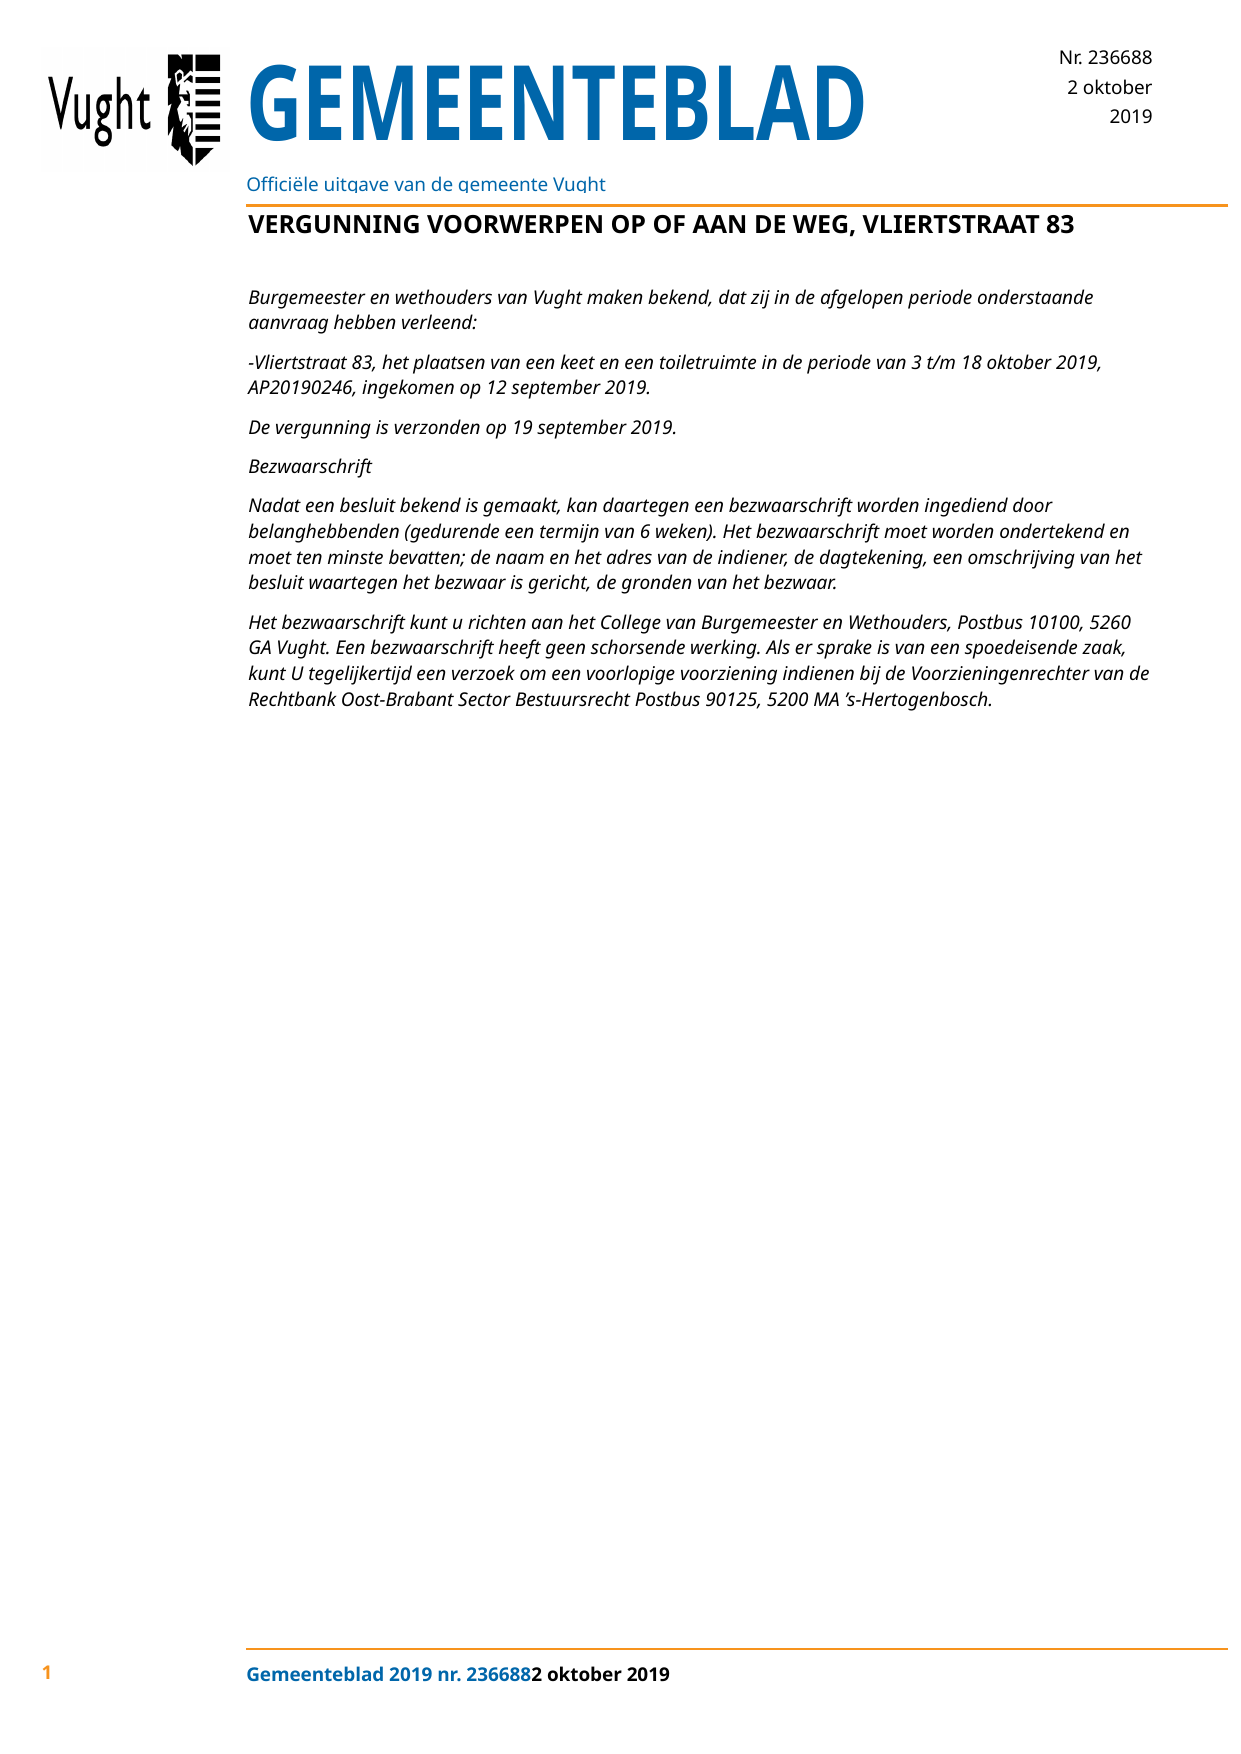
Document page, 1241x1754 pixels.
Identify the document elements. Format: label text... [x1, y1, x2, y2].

text De vergunning is verzonden op 19 september 2019. [248, 414, 1152, 439]
picture [41, 47, 231, 172]
text Burgemeester en wethouders van Vught maken bekend, dat zij in de afgelopen periode onderstaande aanvraag hebben verleend: [248, 284, 1152, 335]
text -Vliertstraat 83, het plaatsen van een keet en een toiletruimte in de periode van 3 t/m 18 oktober 2019, AP20190246, ingekomen op 12 september 2019. [248, 349, 1152, 400]
text VERGUNNING VOORWERPEN OP OF AAN DE WEG, VLIERTSTRAAT 83 [248, 207, 1152, 241]
text Bezwaarschrift [248, 453, 1152, 479]
text Nadat een besluit bekend is gemaakt, kan daartegen een bezwaarschrift worden ingediend door belanghebbenden (gedurende een termijn van 6 weken). Het bezwaarschrift moet worden ondertekend en moet ten minste bevatten; de naam en het adres van de indiener, de dagtekening, een omschrijving van het besluit waartegen het bezwaar is gericht, de gronden van het bezwaar. [248, 492, 1152, 595]
text Het bezwaarschrift kunt u richten aan het College van Burgemeester en Wethouders, Postbus 10100, 5260 GA Vught. Een bezwaarschrift heeft geen schorsende werking. Als er sprake is van een spoedeisende zaak, kunt U tegelijkertijd een verzoek om een voorlopige voorziening indienen bij de Voorzieningenrechter van de Rechtbank Oost-Brabant Sector Bestuursrecht Postbus 90125, 5200 MA ’s-Hertogenbosch. [248, 609, 1152, 712]
